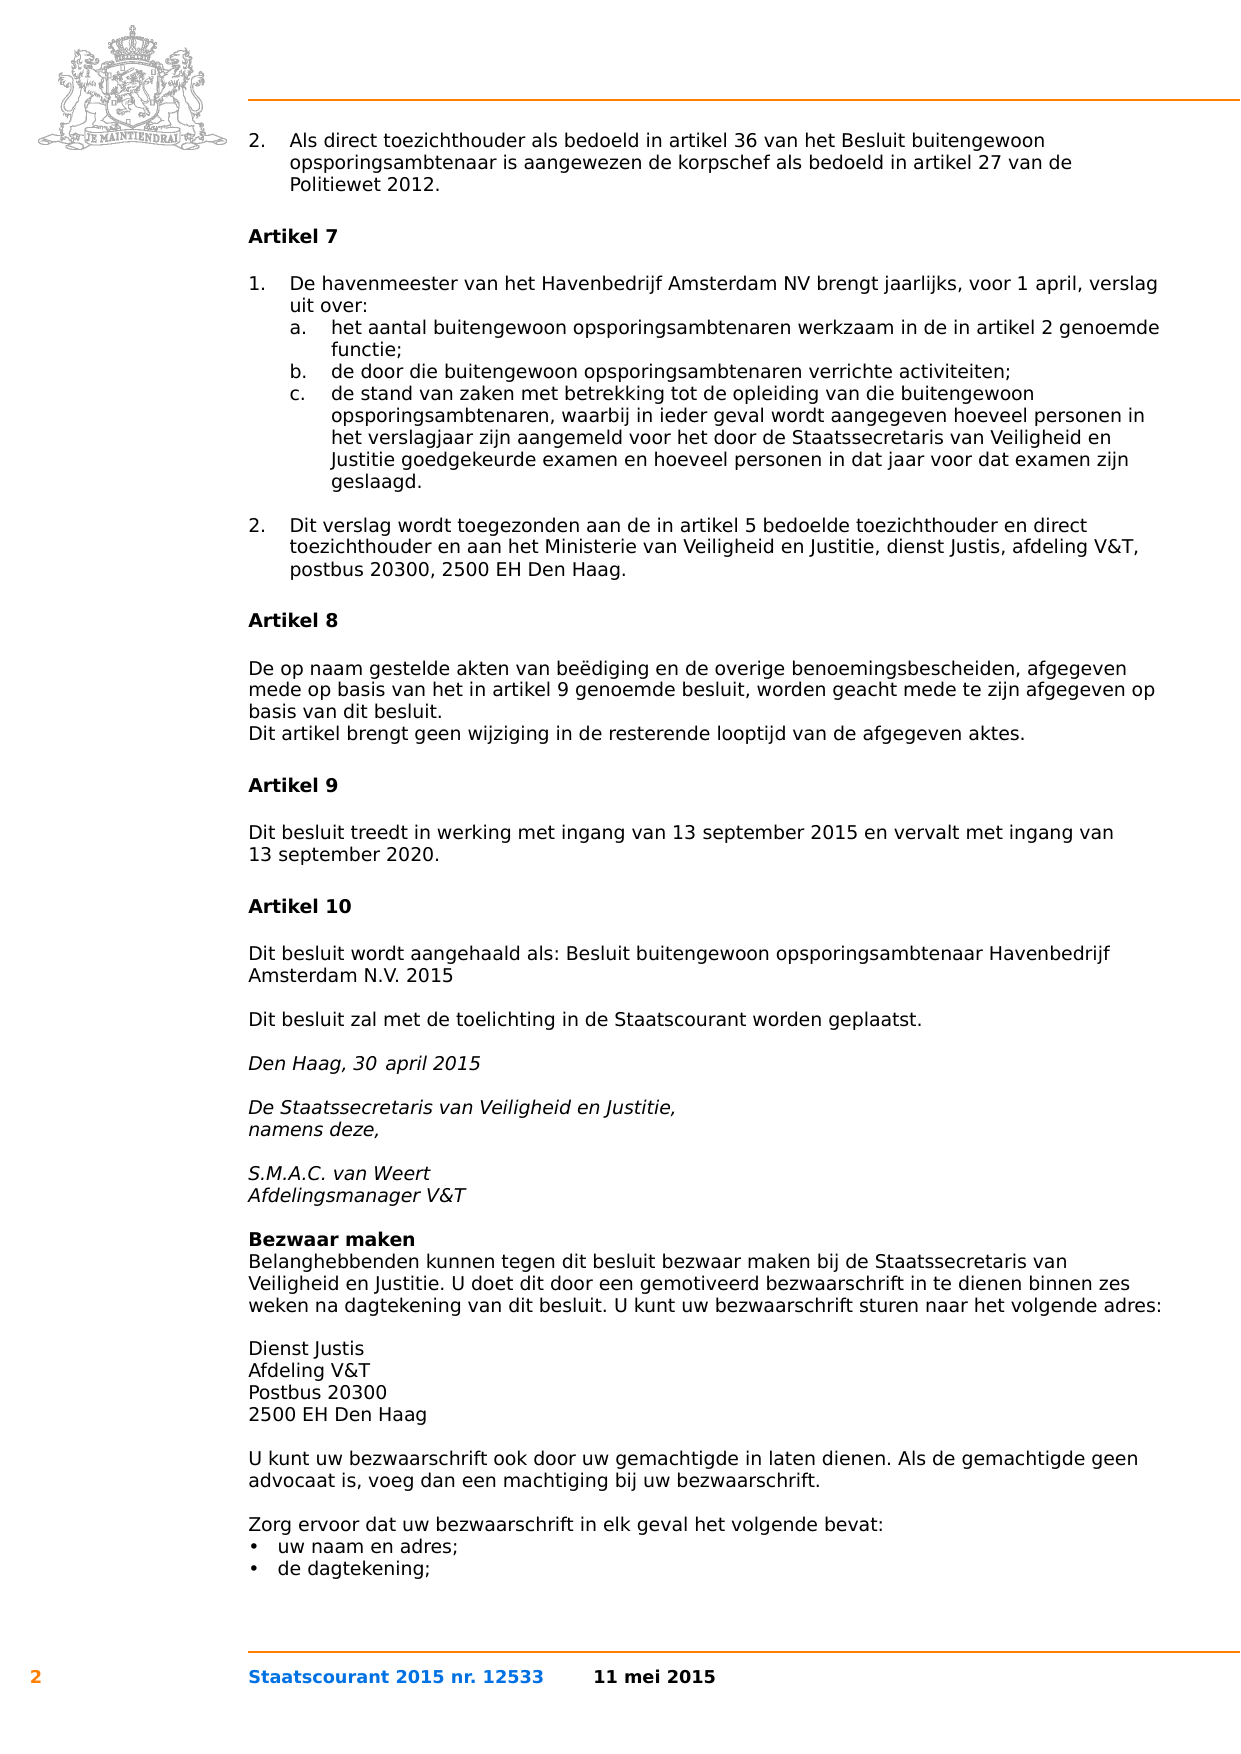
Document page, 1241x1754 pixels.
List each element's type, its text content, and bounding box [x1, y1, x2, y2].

text • de dagtekening; [248, 1558, 1163, 1580]
text Dit besluit zal met de toelichting in de Staatscourant worden geplaatst. [248, 1009, 1163, 1031]
text Dit besluit treedt in werking met ingang van 13 september 2015 en vervalt met ingang van 13 september 2020. [248, 822, 1163, 866]
text a. het aantal buitengewoon opsporingsambtenaren werkzaam in de in artikel 2 genoemde functie; [289, 317, 1163, 361]
text Dit artikel brengt geen wijziging in de resterende looptijd van de afgegeven aktes. [248, 723, 1163, 745]
text Dit besluit wordt aangehaald als: Besluit buitengewoon opsporingsambtenaar Havenbedrijf Amsterdam N.V. 2015 [248, 943, 1163, 987]
text U kunt uw bezwaarschrift ook door uw gemachtigde in laten dienen. Als de gemachtigde geen advocaat is, voeg dan een machtiging bij uw bezwaarschrift. [248, 1448, 1163, 1492]
text Zorg ervoor dat uw bezwaarschrift in elk geval het volgende bevat: [248, 1514, 1163, 1536]
subtitle Artikel 8 [248, 610, 1163, 632]
picture [38, 25, 227, 150]
text Postbus 20300 [248, 1382, 1163, 1404]
text De Staatssecretaris van Veiligheid en Justitie, namens deze, S.M.A.C. van Weert Afdelingsmanager V&T [248, 1097, 1163, 1207]
subtitle Artikel 9 [248, 775, 1163, 797]
text 2. Dit verslag wordt toegezonden aan de in artikel 5 bedoelde toezichthouder en direct toezichthouder en aan het Ministerie van Veiligheid en Justitie, dienst Justis, afdeling V&T, postbus 20300, 2500 EH Den Haag. [248, 514, 1163, 580]
text 2500 EH Den Haag [248, 1404, 1163, 1426]
text Belanghebbenden kunnen tegen dit besluit bezwaar maken bij de Staatssecretaris van Veiligheid en Justitie. U doet dit door een gemotiveerd bezwaarschrift in te dienen binnen zes weken na dagtekening van dit besluit. U kunt uw bezwaarschrift sturen naar het volgende adres: [248, 1251, 1163, 1316]
text Afdeling V&T [248, 1360, 1163, 1382]
text b. de door die buitengewoon opsporingsambtenaren verrichte activiteiten; [289, 361, 1163, 383]
text 1. De havenmeester van het Havenbedrijf Amsterdam NV brengt jaarlijks, voor 1 april, verslag uit over: [248, 273, 1163, 317]
text • uw naam en adres; [248, 1536, 1163, 1558]
text De op naam gestelde akten van beëdiging en de overige benoemingsbescheiden, afgegeven mede op basis van het in artikel 9 genoemde besluit, worden geacht mede te zijn afgegeven op basis van dit besluit. [248, 657, 1163, 723]
text Bezwaar maken [248, 1228, 1163, 1251]
text 2. Als direct toezichthouder als bedoeld in artikel 36 van het Besluit buitengewoon opsporingsambtenaar is aangewezen de korpschef als bedoeld in artikel 27 van de Politiewet 2012. [248, 130, 1163, 196]
subtitle Artikel 10 [248, 896, 1163, 918]
subtitle Artikel 7 [248, 226, 1163, 248]
text Dienst Justis [248, 1338, 1163, 1360]
text c. de stand van zaken met betrekking tot de opleiding van die buitengewoon opsporingsambtenaren, waarbij in ieder geval wordt aangegeven hoeveel personen in het verslagjaar zijn aangemeld voor het door de Staatssecretaris van Veiligheid en Justitie goedgekeurde examen en hoeveel personen in dat jaar voor dat examen zijn geslaagd. [289, 383, 1163, 493]
text Den Haag, 30 april 2015 [248, 1053, 1163, 1075]
